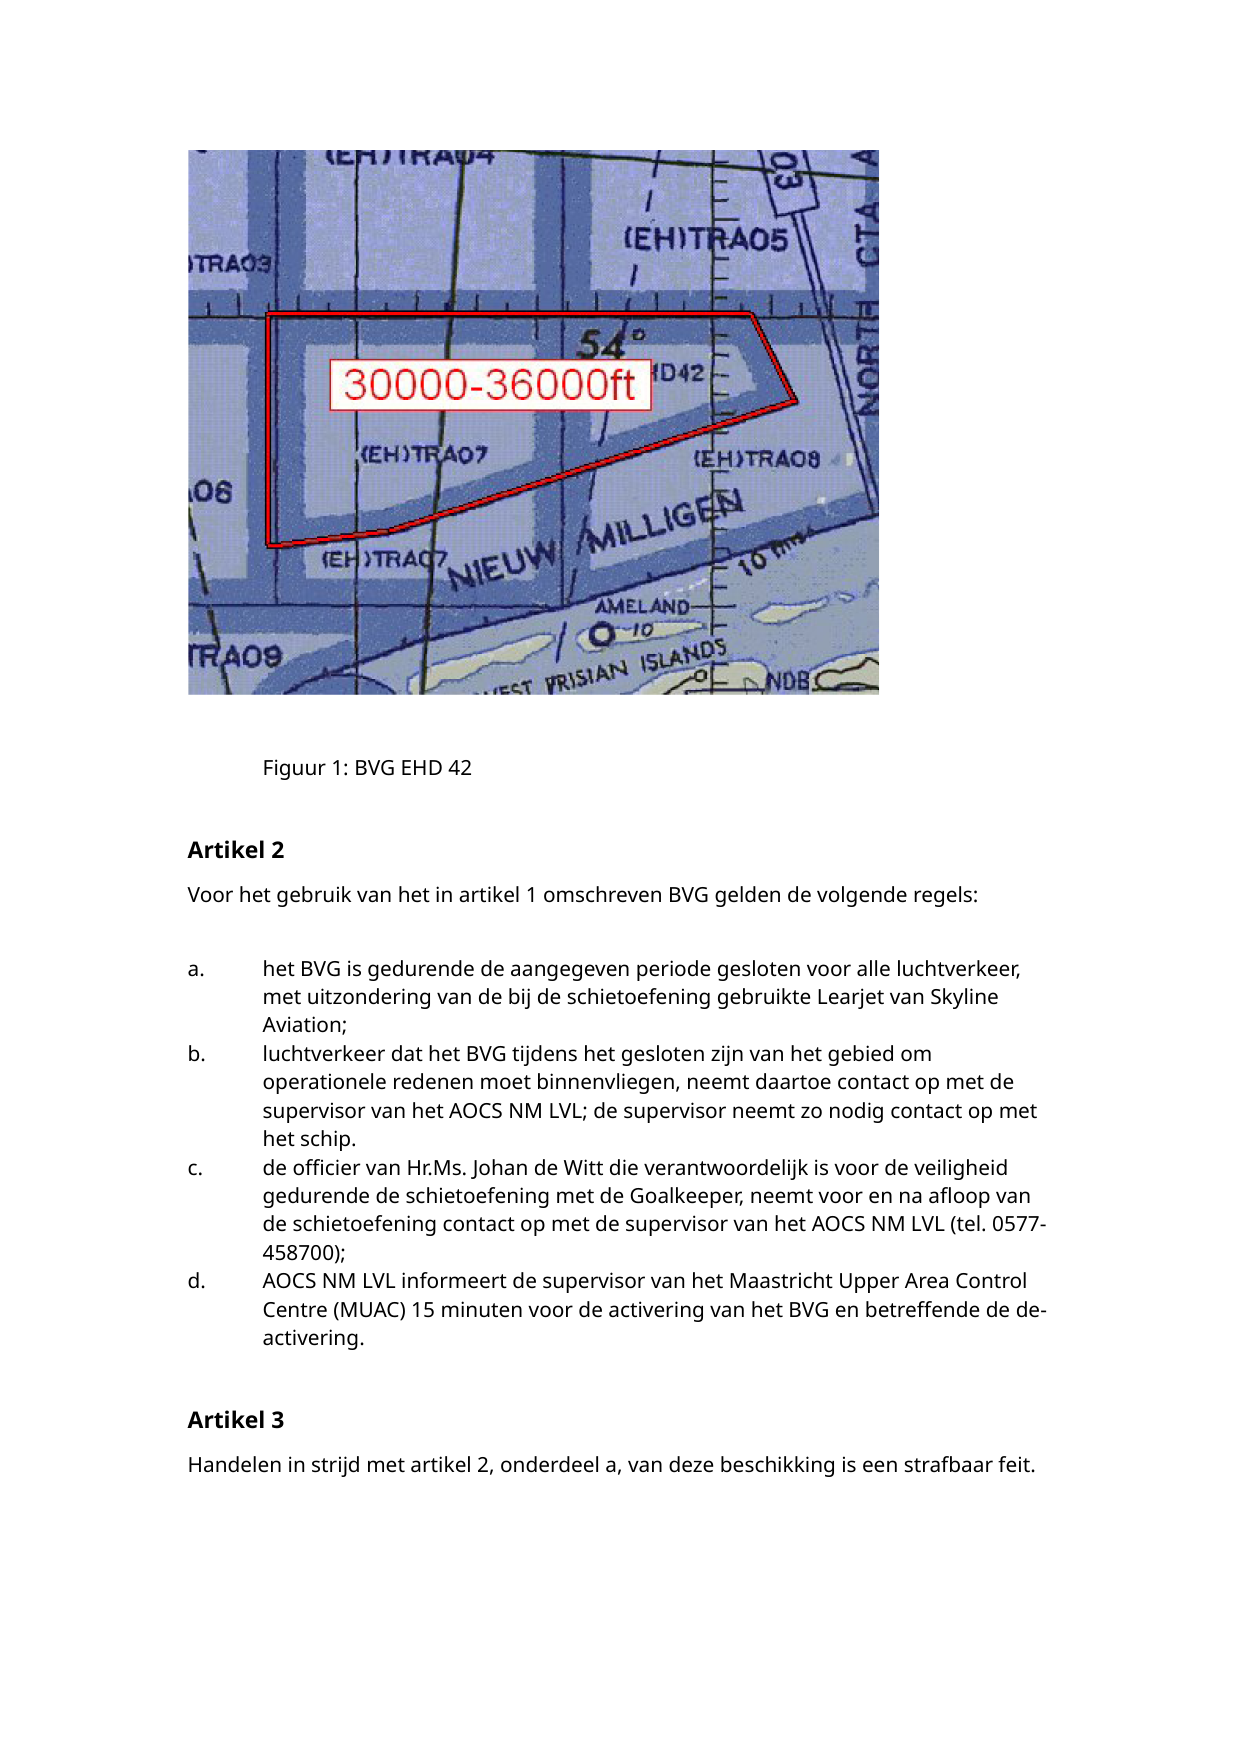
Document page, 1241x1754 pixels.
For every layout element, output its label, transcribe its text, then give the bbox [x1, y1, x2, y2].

list het BVG is gedurende de aangegeven periode gesloten voor alle luchtverkeer, met uitzondering van de bij de schietoefening gebruikte Learjet van Skyline Aviation; [187, 954, 1053, 1039]
text Voor het gebruik van het in artikel 1 omschreven BVG gelden de volgende regels: [187, 880, 1053, 909]
text Handelen in strijd met artikel 2, onderdeel a, van deze beschikking is een strafbaar feit. [187, 1451, 1053, 1479]
list luchtverkeer dat het BVG tijdens het gesloten zijn van het gebied om operationele redenen moet binnenvliegen, neemt daartoe contact op met de supervisor van het AOCS NM LVL; de supervisor neemt zo nodig contact op met het schip. [187, 1039, 1053, 1153]
list de officier van Hr.Ms. Johan de Witt die verantwoordelijk is voor de veiligheid gedurende de schietoefening met de Goalkeeper, neemt voor en na afloop van de schietoefening contact op met de supervisor van het AOCS NM LVL (tel. 0577-458700); [187, 1153, 1053, 1266]
subtitle Artikel 2 [187, 834, 1053, 865]
list Figuur 1: BVG EHD 42 [187, 753, 1053, 781]
subtitle Artikel 3 [187, 1404, 1053, 1436]
picture [187, 150, 880, 695]
list AOCS NM LVL informeert de supervisor van het Maastricht Upper Area Control Centre (MUAC) 15 minuten voor de activering van het BVG en betreffende de de-activering. [187, 1266, 1053, 1352]
